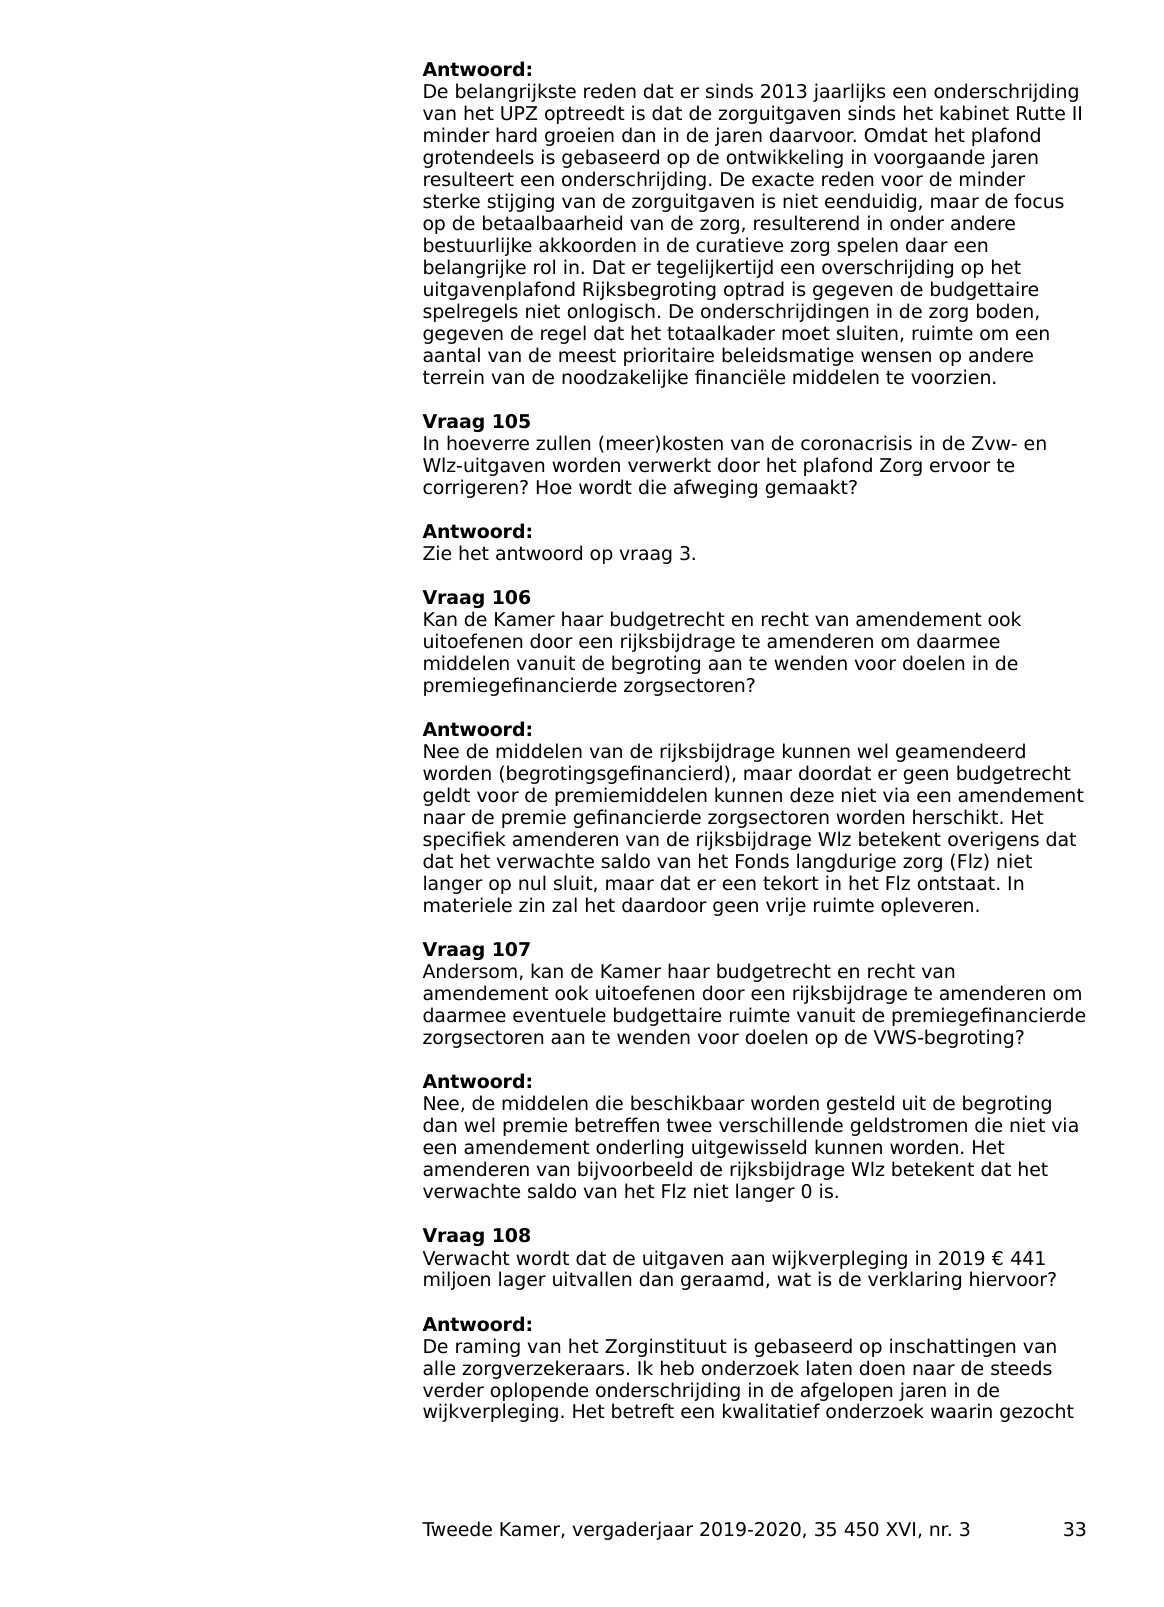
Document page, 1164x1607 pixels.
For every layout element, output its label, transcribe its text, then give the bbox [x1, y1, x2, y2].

text Vraag 106 [422, 587, 1087, 609]
text De raming van het Zorginstituut is gebaseerd op inschattingen van alle zorgverzekeraars. Ik heb onderzoek laten doen naar de steeds verder oplopende onderschrijding in de afgelopen jaren in de wijkverpleging. Het betreft een kwalitatief onderzoek waarin gezocht [422, 1336, 1087, 1423]
text In hoeverre zullen (meer)kosten van de coronacrisis in de Zvw- en Wlz-uitgaven worden verwerkt door het plafond Zorg ervoor te corrigeren? Hoe wordt die afweging gemaakt? [422, 433, 1087, 499]
text Antwoord: [422, 1313, 1087, 1336]
text Nee de middelen van de rijksbijdrage kunnen wel geamendeerd worden (begrotingsgefinancierd), maar doordat er geen budgetrecht geldt voor de premiemiddelen kunnen deze niet via een amendement naar de premie gefinancierde zorgsectoren worden herschikt. Het specifiek amenderen van de rijksbijdrage Wlz betekent overigens dat dat het verwachte saldo van het Fonds langdurige zorg (Flz) niet langer op nul sluit, maar dat er een tekort in het Flz ontstaat. In materiele zin zal het daardoor geen vrije ruimte opleveren. [422, 741, 1087, 917]
text Vraag 108 [422, 1225, 1087, 1247]
text Kan de Kamer haar budgetrecht en recht van amendement ook uitoefenen door een rijksbijdrage te amenderen om daarmee middelen vanuit de begroting aan te wenden voor doelen in de premiegefinancierde zorgsectoren? [422, 609, 1087, 697]
text Andersom, kan de Kamer haar budgetrecht en recht van amendement ook uitoefenen door een rijksbijdrage te amenderen om daarmee eventuele budgettaire ruimte vanuit de premiegefinancierde zorgsectoren aan te wenden voor doelen op de VWS-begroting? [422, 961, 1087, 1049]
text Antwoord: [422, 59, 1087, 81]
text Zie het antwoord op vraag 3. [422, 543, 1087, 565]
text Verwacht wordt dat de uitgaven aan wijkverpleging in 2019 € 441 miljoen lager uitvallen dan geraamd, wat is de verklaring hiervoor? [422, 1247, 1087, 1291]
text Antwoord: [422, 1071, 1087, 1093]
text Nee, de middelen die beschikbaar worden gesteld uit de begroting dan wel premie betreffen twee verschillende geldstromen die niet via een amendement onderling uitgewisseld kunnen worden. Het amenderen van bijvoorbeeld de rijksbijdrage Wlz betekent dat het verwachte saldo van het Flz niet langer 0 is. [422, 1093, 1087, 1203]
text Vraag 105 [422, 411, 1087, 433]
text Antwoord: [422, 719, 1087, 741]
text Antwoord: [422, 521, 1087, 543]
text Vraag 107 [422, 939, 1087, 961]
text De belangrijkste reden dat er sinds 2013 jaarlijks een onderschrijding van het UPZ optreedt is dat de zorguitgaven sinds het kabinet Rutte II minder hard groeien dan in de jaren daarvoor. Omdat het plafond grotendeels is gebaseerd op de ontwikkeling in voorgaande jaren resulteert een onderschrijding. De exacte reden voor de minder sterke stijging van de zorguitgaven is niet eenduidig, maar de focus op de betaalbaarheid van de zorg, resulterend in onder andere bestuurlijke akkoorden in de curatieve zorg spelen daar een belangrijke rol in. Dat er tegelijkertijd een overschrijding op het uitgavenplafond Rijksbegroting optrad is gegeven de budgettaire spelregels niet onlogisch. De onderschrijdingen in de zorg boden, gegeven de regel dat het totaalkader moet sluiten, ruimte om een aantal van de meest prioritaire beleidsmatige wensen op andere terrein van de noodzakelijke financiële middelen te voorzien. [422, 81, 1087, 389]
